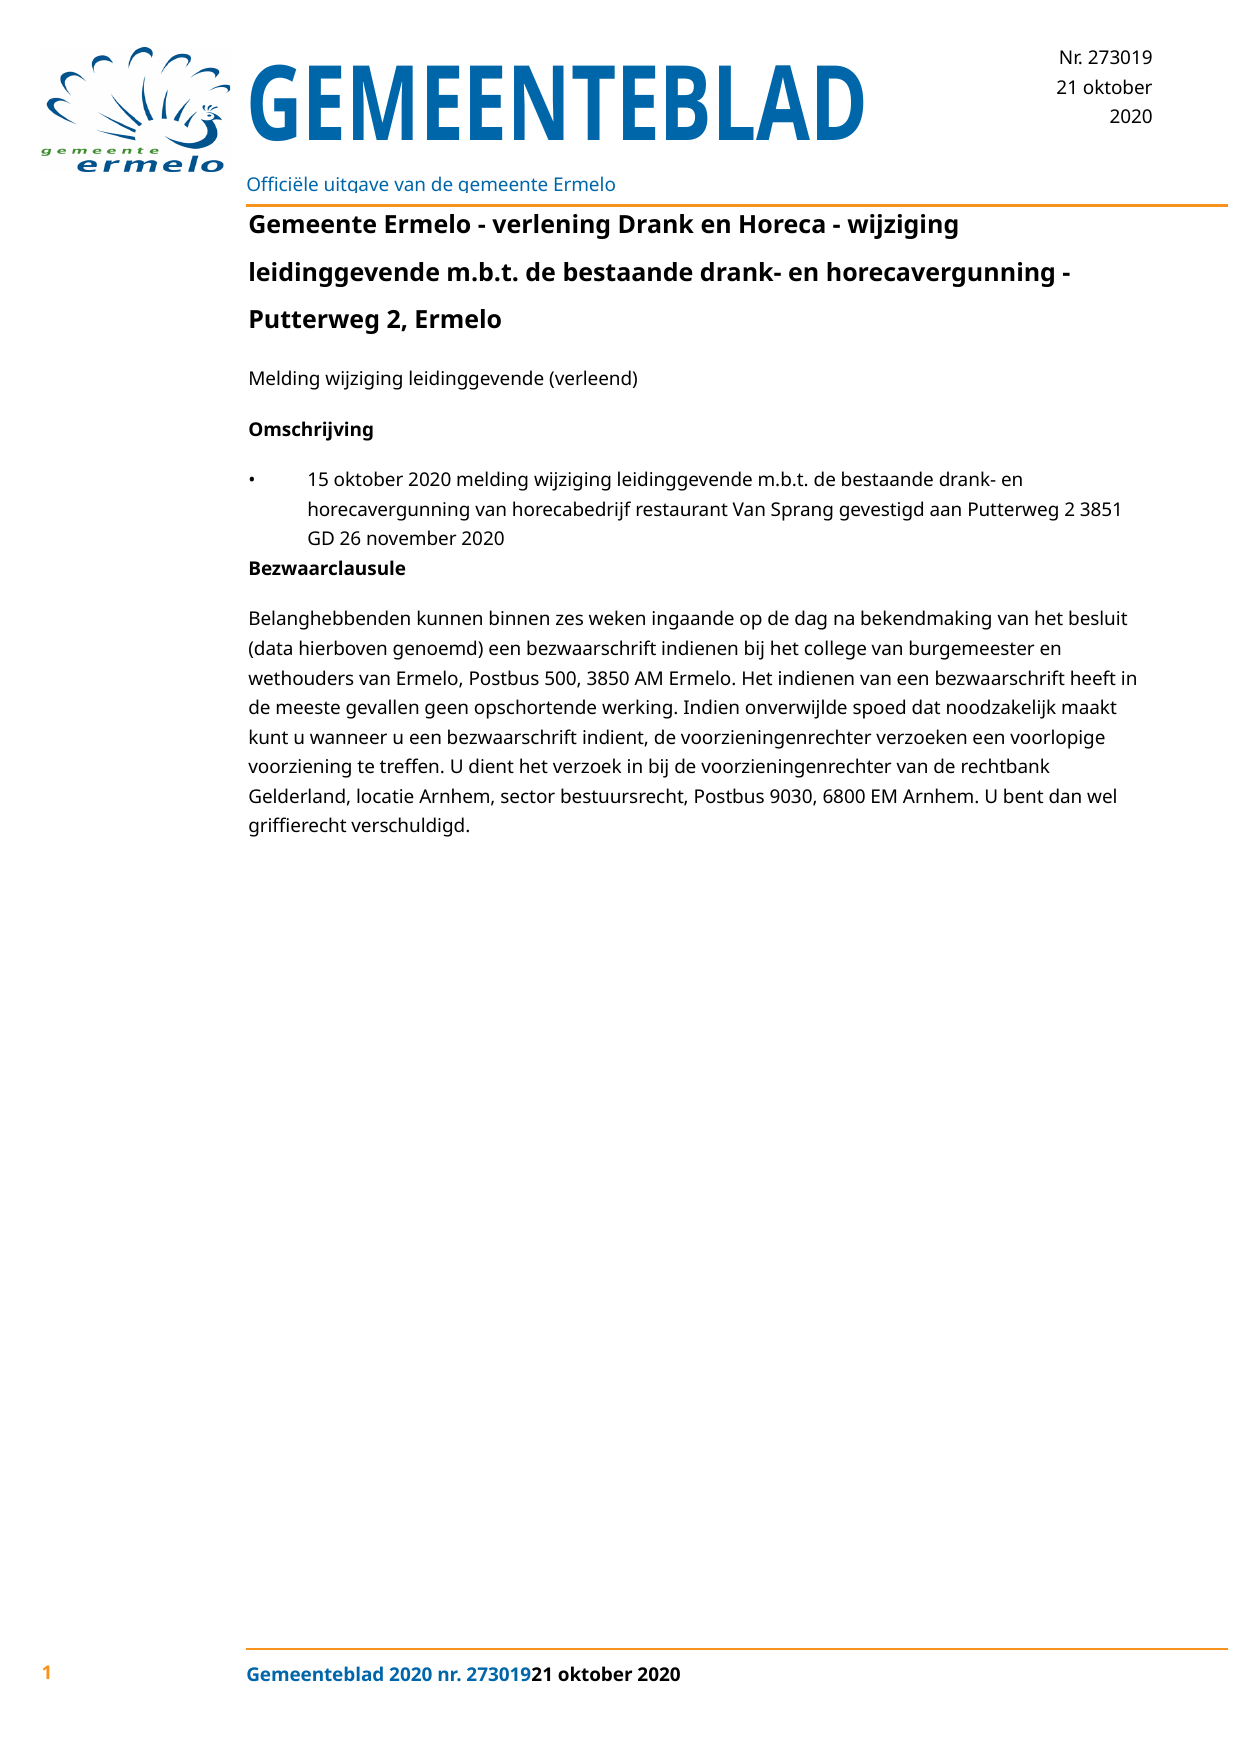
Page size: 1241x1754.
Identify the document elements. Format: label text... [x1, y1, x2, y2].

text Gemeente Ermelo - verlening Drank en Horeca - wijziging leidinggevende m.b.t. de bestaande drank- en horecavergunning - Putterweg 2, Ermelo [248, 207, 1152, 336]
list 15 oktober 2020 melding wijziging leidinggevende m.b.t. de bestaande drank- en horecavergunning van horecabedrijf restaurant Van Sprang gevestigd aan Putterweg 2 3851 GD 26 november 2020 [248, 466, 1152, 551]
text Melding wijziging leidinggevende (verleend) [248, 366, 1152, 391]
text Belanghebbenden kunnen binnen zes weken ingaande op de dag na bekendmaking van het besluit (data hierboven genoemd) een bezwaarschrift indienen bij het college van burgemeester en wethouders van Ermelo, Postbus 500, 3850 AM Ermelo. Het indienen van een bezwaarschrift heeft in de meeste gevallen geen opschortende werking. Indien onverwijlde spoed dat noodzakelijk maakt kunt u wanneer u een bezwaarschrift indient, de voorzieningenrechter verzoeken een voorlopige voorziening te treffen. U dient het verzoek in bij de voorzieningenrechter van de rechtbank Gelderland, locatie Arnhem, sector bestuursrecht, Postbus 9030, 6800 EM Arnhem. U bent dan wel griffierecht verschuldigd. [248, 606, 1152, 838]
picture [41, 47, 231, 172]
text Bezwaarclausule [248, 555, 1152, 581]
text Omschrijving [248, 416, 1152, 442]
